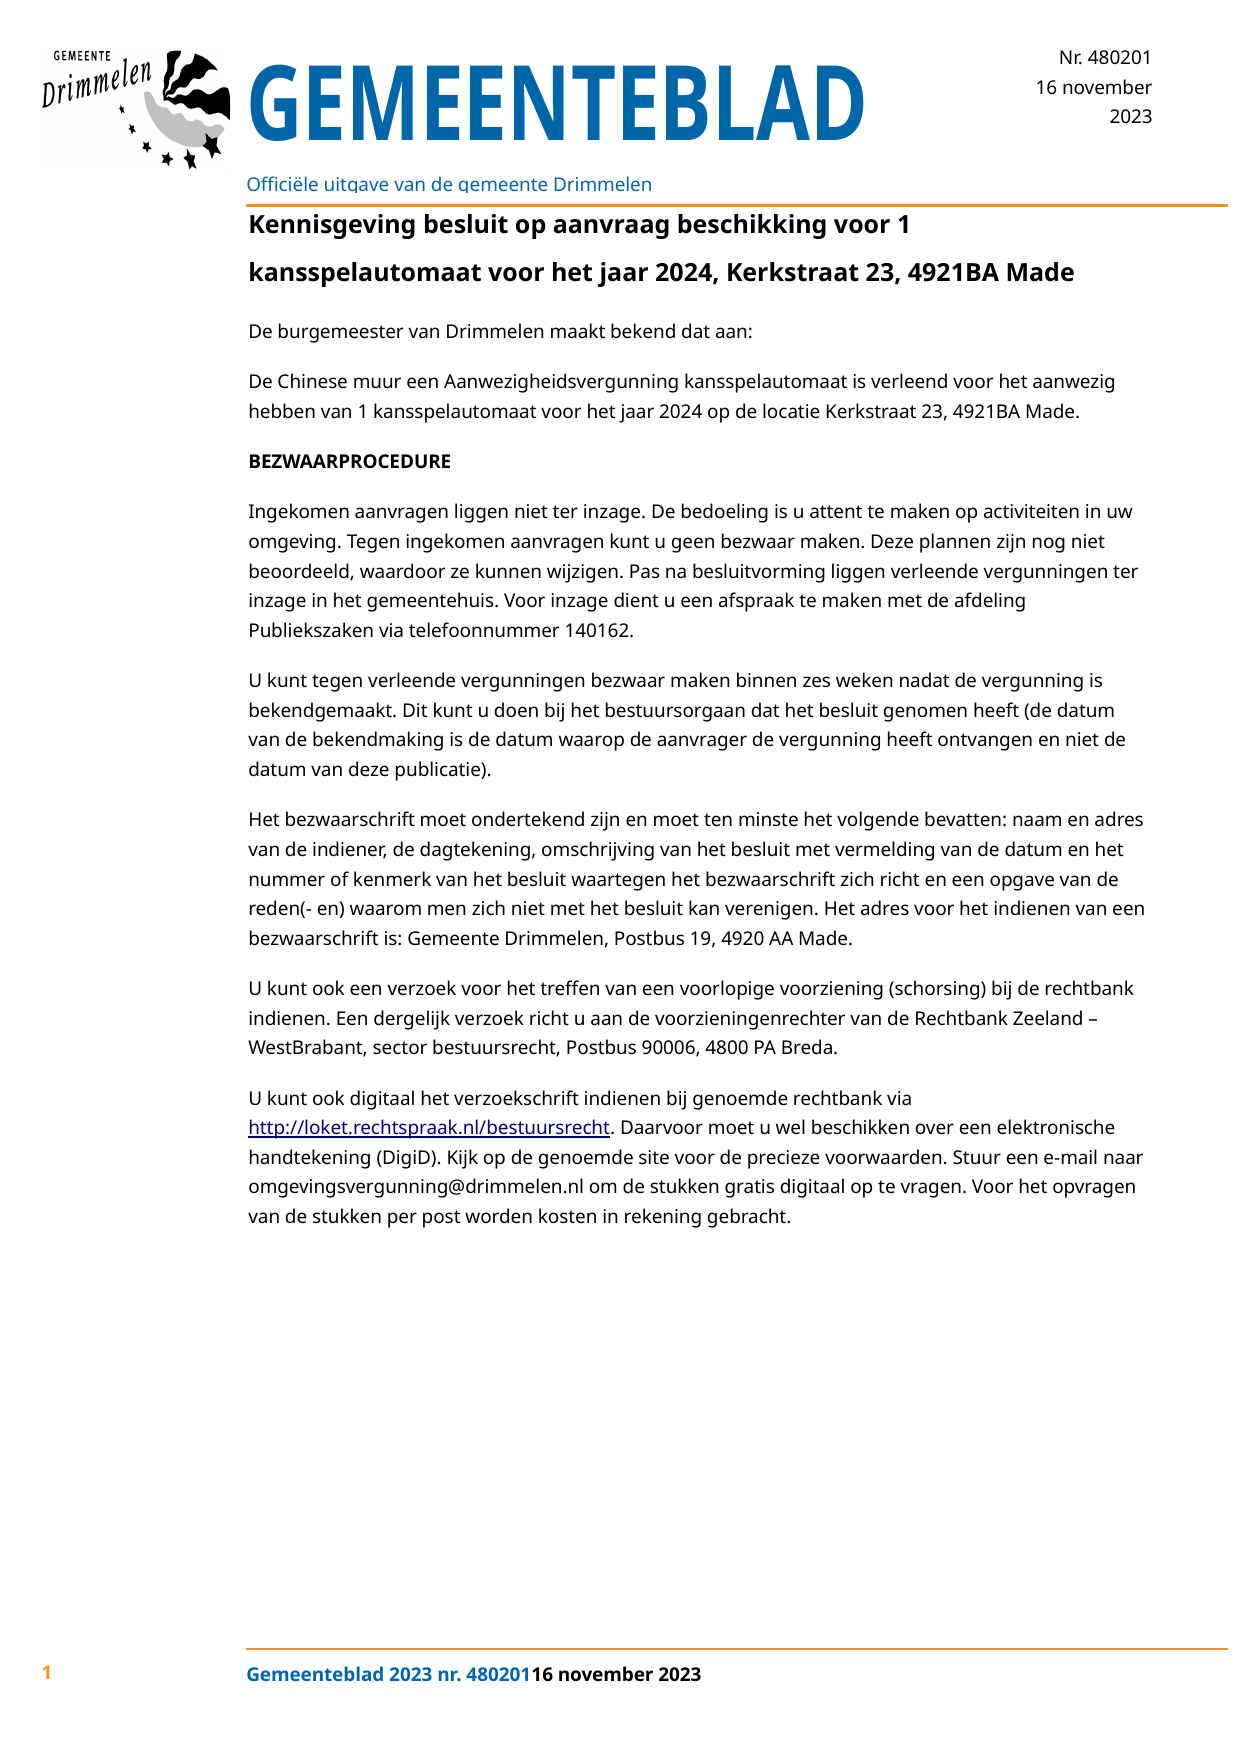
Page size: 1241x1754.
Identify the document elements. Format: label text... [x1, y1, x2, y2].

text U kunt ook digitaal het verzoekschrift indienen bij genoemde rechtbank via http://loket.rechtspraak.nl/bestuursrecht. Daarvoor moet u wel beschikken over een elektronische handtekening (DigiD). Kijk op de genoemde site voor de precieze voorwaarden. Stuur een e-mail naar omgevingsvergunning@drimmelen.nl om de stukken gratis digitaal op te vragen. Voor het opvragen van de stukken per post worden kosten in rekening gebracht. [248, 1085, 1152, 1229]
text Ingekomen aanvragen liggen niet ter inzage. De bedoeling is u attent te maken op activiteiten in uw omgeving. Tegen ingekomen aanvragen kunt u geen bezwaar maken. Deze plannen zijn nog niet beoordeeld, waardoor ze kunnen wijzigen. Pas na besluitvorming liggen verleende vergunningen ter inzage in het gemeentehuis. Voor inzage dient u een afspraak te maken met de afdeling Publiekszaken via telefoonnummer 140162. [248, 499, 1152, 643]
text Kennisgeving besluit op aanvraag beschikking voor 1 kansspelautomaat voor het jaar 2024, Kerkstraat 23, 4921BA Made [248, 207, 1152, 288]
text U kunt tegen verleende vergunningen bezwaar maken binnen zes weken nadat de vergunning is bekendgemaakt. Dit kunt u doen bij het bestuursorgaan dat het besluit genomen heeft (de datum van de bekendmaking is de datum waarop de aanvrager de vergunning heeft ontvangen en niet de datum van deze publicatie). [248, 667, 1152, 782]
text BEZWAARPROCEDURE [248, 448, 1152, 474]
text De Chinese muur een Aanwezigheidsvergunning kansspelautomaat is verleend voor het aanwezig hebben van 1 kansspelautomaat voor het jaar 2024 op de locatie Kerkstraat 23, 4921BA Made. [248, 368, 1152, 424]
text Het bezwaarschrift moet ondertekend zijn en moet ten minste het volgende bevatten: naam en adres van de indiener, de dagtekening, omschrijving van het besluit met vermelding van de datum en het nummer of kenmerk van het besluit waartegen het bezwaarschrift zich richt en een opgave van de reden(- en) waarom men zich niet met het besluit kan verenigen. Het adres voor het indienen van een bezwaarschrift is: Gemeente Drimmelen, Postbus 19, 4920 AA Made. [248, 807, 1152, 951]
text De burgemeester van Drimmelen maakt bekend dat aan: [248, 318, 1152, 344]
picture [41, 47, 231, 172]
text U kunt ook een verzoek voor het treffen van een voorlopige voorziening (schorsing) bij de rechtbank indienen. Een dergelijk verzoek richt u aan de voorzieningenrechter van de Rechtbank Zeeland – WestBrabant, sector bestuursrecht, Postbus 90006, 4800 PA Breda. [248, 975, 1152, 1060]
